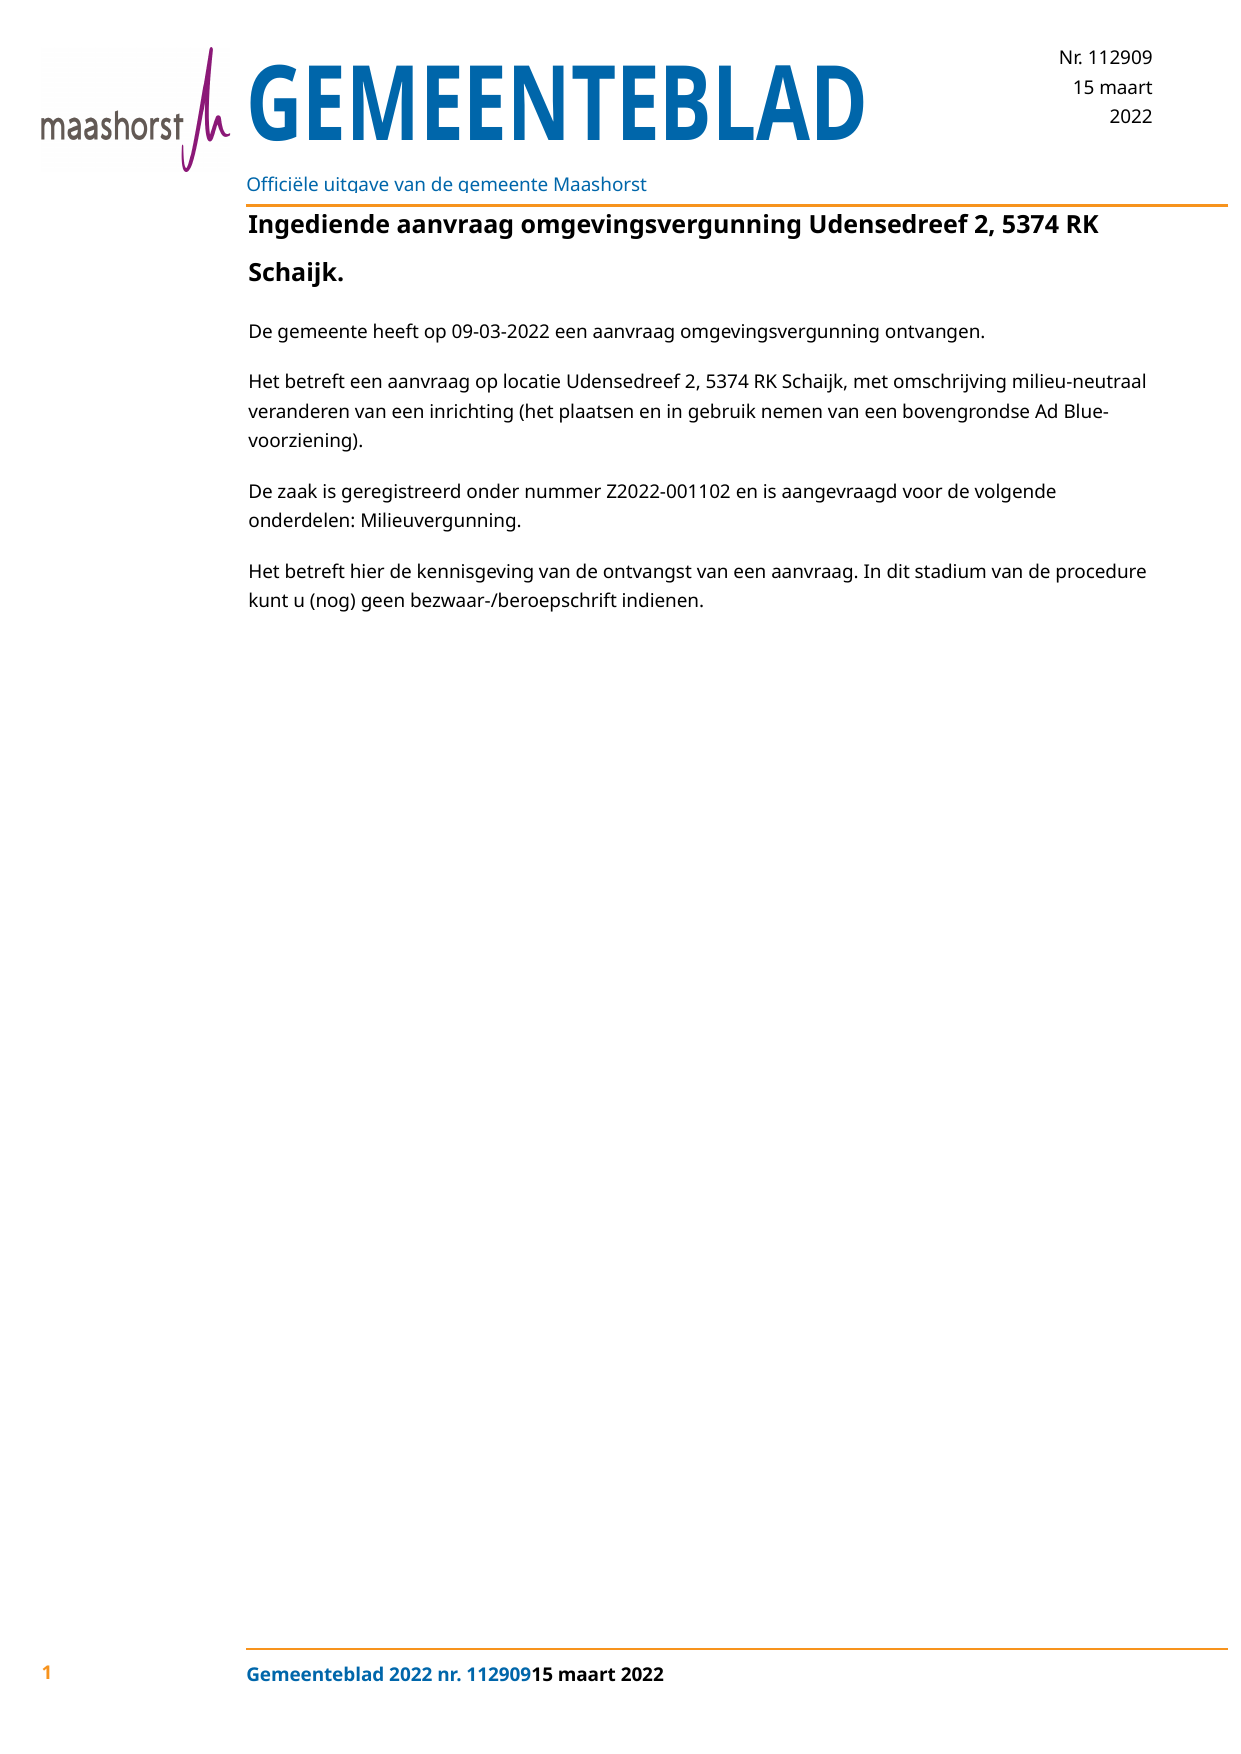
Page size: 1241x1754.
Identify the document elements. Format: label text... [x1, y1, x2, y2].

text Het betreft hier de kennisgeving van de ontvangst van een aanvraag. In dit stadium van de procedure kunt u (nog) geen bezwaar-/beroepschrift indienen. [248, 558, 1152, 613]
picture [41, 47, 231, 172]
text Het betreft een aanvraag op locatie Udensedreef 2, 5374 RK Schaijk, met omschrijving milieu-neutraal veranderen van een inrichting (het plaatsen en in gebruik nemen van een bovengrondse Ad Blue-voorziening). [248, 368, 1152, 453]
text Ingediende aanvraag omgevingsvergunning Udensedreef 2, 5374 RK Schaijk. [248, 207, 1152, 288]
text De gemeente heeft op 09-03-2022 een aanvraag omgevingsvergunning ontvangen. [248, 318, 1152, 344]
text De zaak is geregistreerd onder nummer Z2022-001102 en is aangevraagd voor de volgende onderdelen: Milieuvergunning. [248, 478, 1152, 533]
